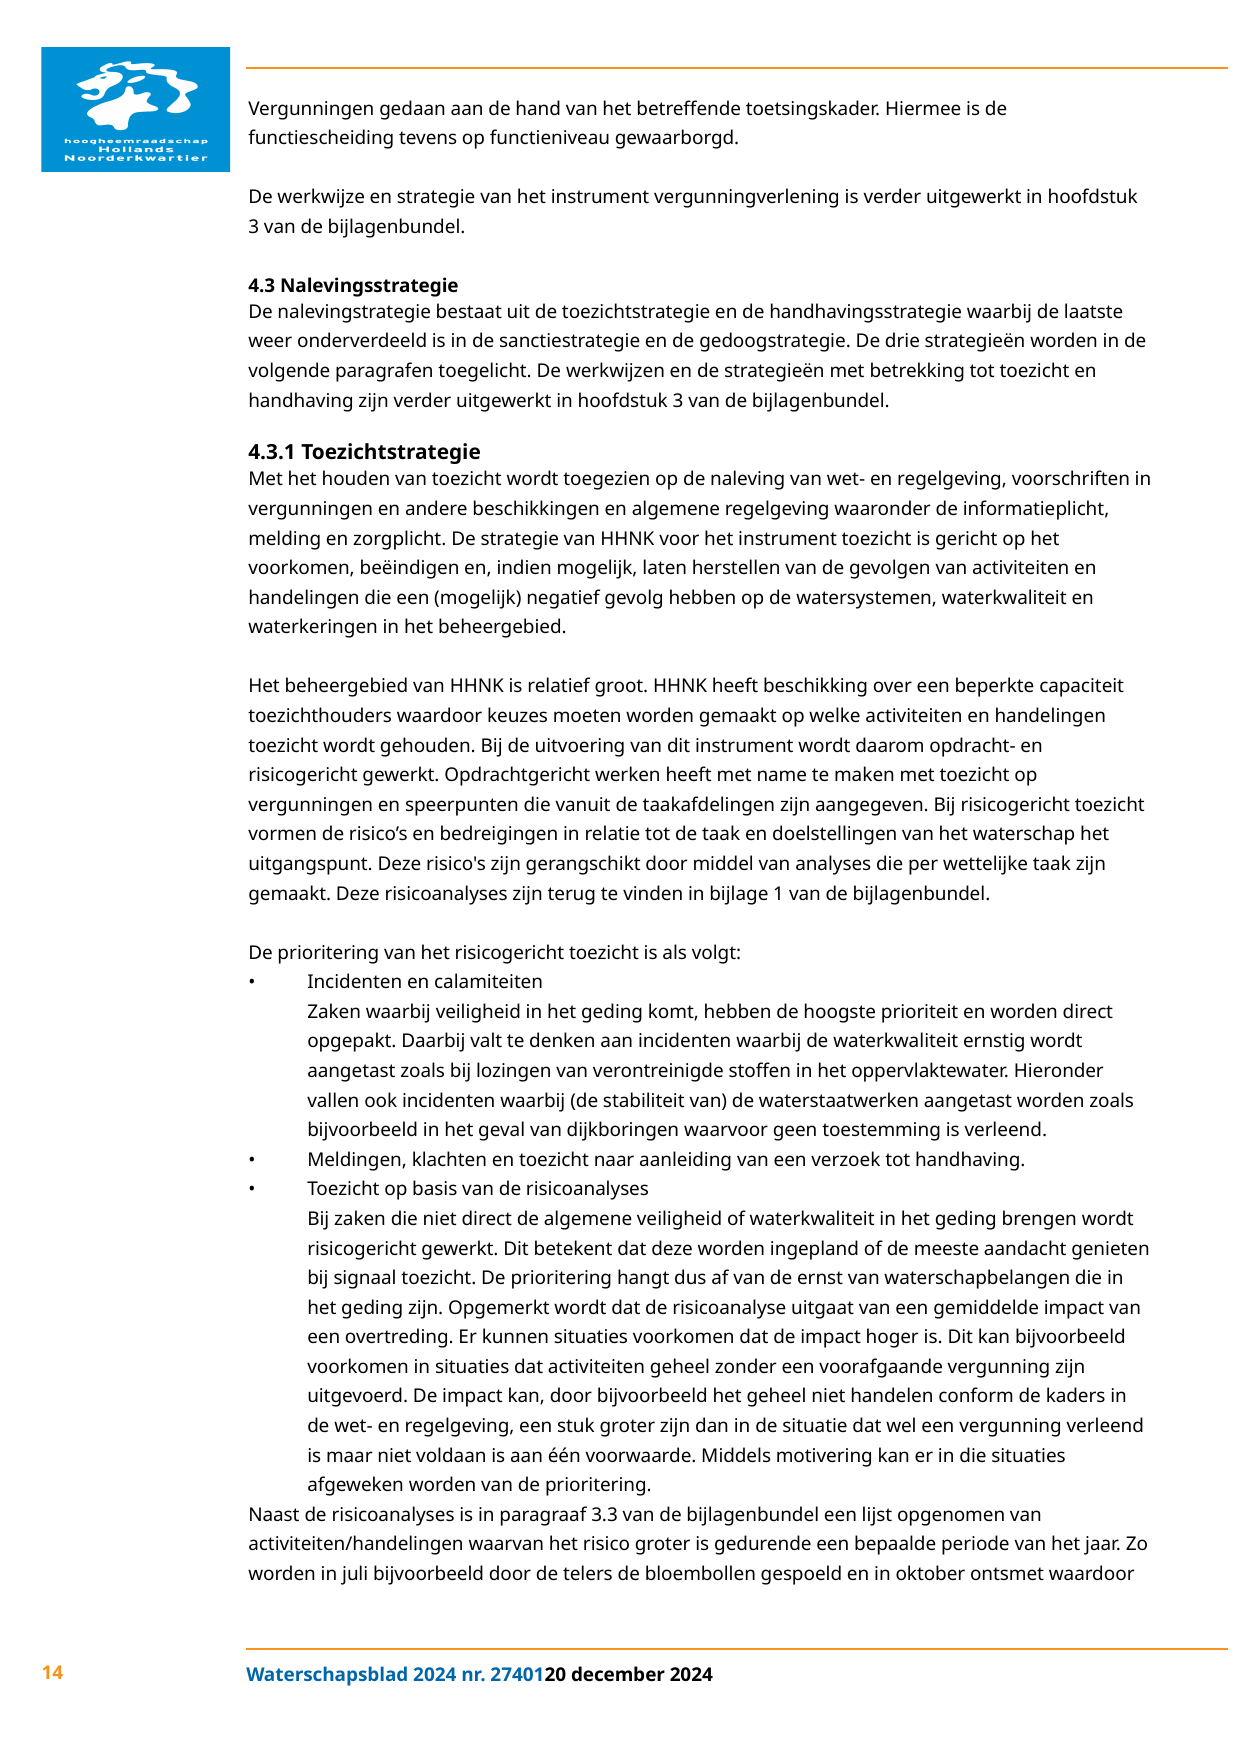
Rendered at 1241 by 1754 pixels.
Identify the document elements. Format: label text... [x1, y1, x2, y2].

list Zaken waarbij veiligheid in het geding komt, hebben de hoogste prioriteit en worden direct opgepakt. Daarbij valt te denken aan incidenten waarbij de waterkwaliteit ernstig wordt aangetast zoals bij lozingen van verontreinigde stoffen in het oppervlaktewater. Hieronder vallen ook incidenten waarbij (de stabiliteit van) de waterstaatwerken aangetast worden zoals bijvoorbeeld in het geval van dijkboringen waarvoor geen toestemming is verleend. [248, 998, 1152, 1142]
picture [88, 87, 157, 130]
text De nalevingstrategie bestaat uit de toezichtstrategie en de handhavingsstrategie waarbij de laatste weer onderverdeeld is in de sanctiestrategie en de gedoogstrategie. De drie strategieën worden in de volgende paragrafen toegelicht. De werkwijzen en de strategieën met betrekking tot toezicht en handhaving zijn verder uitgewerkt in hoofdstuk 3 van de bijlagenbundel. [248, 298, 1152, 412]
text 4.3.1 Toezichtstrategie [248, 437, 1152, 466]
picture [118, 62, 197, 112]
text De prioritering van het risicogericht toezicht is als volgt: [248, 939, 1152, 965]
picture [78, 64, 122, 99]
list Toezicht op basis van de risicoanalyses [248, 1176, 1152, 1201]
list Meldingen, klachten en toezicht naar aanleiding van een verzoek tot handhaving. [248, 1146, 1152, 1172]
text 4.3 Nalevingsstrategie [248, 272, 1152, 298]
list Incidenten en calamiteiten [248, 968, 1152, 994]
picture [129, 76, 144, 82]
text Naast de risicoanalyses is in paragraaf 3.3 van de bijlagenbundel een lijst opgenomen van activiteiten/handelingen waarvan het risico groter is gedurende een bepaalde periode van het jaar. Zo worden in juli bijvoorbeeld door de telers de bloembollen gespoeld en in oktober ontsmet waardoor [248, 1501, 1152, 1586]
text De werkwijze en strategie van het instrument vergunningverlening is verder uitgewerkt in hoofdstuk 3 van de bijlagenbundel. [248, 183, 1152, 239]
list Bij zaken die niet direct de algemene veiligheid of waterkwaliteit in het geding brengen wordt risicogericht gewerkt. Dit betekent dat deze worden ingepland of de meeste aandacht genieten bij signaal toezicht. De prioritering hangt dus af van de ernst van waterschapbelangen die in het geding zijn. Opgemerkt wordt dat de risicoanalyse uitgaat van een gemiddelde impact van een overtreding. Er kunnen situaties voorkomen dat de impact hoger is. Dit kan bijvoorbeeld voorkomen in situaties dat activiteiten geheel zonder een voorafgaande vergunning zijn uitgevoerd. De impact kan, door bijvoorbeeld het geheel niet handelen conform de kaders in de wet- en regelgeving, een stuk groter zijn dan in de situatie dat wel een vergunning verleend is maar niet voldaan is aan één voorwaarde. Middels motivering kan er in die situaties afgeweken worden van de prioritering. [248, 1205, 1152, 1497]
text Met het houden van toezicht wordt toegezien op de naleving van wet- en regelgeving, voorschriften in vergunningen en andere beschikkingen en algemene regelgeving waaronder de informatieplicht, melding en zorgplicht. De strategie van HHNK voor het instrument toezicht is gericht op het voorkomen, beëindigen en, indien mogelijk, laten herstellen van de gevolgen van activiteiten en handelingen die een (mogelijk) negatief gevolg hebben op de watersystemen, waterkwaliteit en waterkeringen in het beheergebied. [248, 466, 1152, 639]
text Het beheergebied van HHNK is relatief groot. HHNK heeft beschikking over een beperkte capaciteit toezichthouders waardoor keuzes moeten worden gemaakt op welke activiteiten en handelingen toezicht wordt gehouden. Bij de uitvoering van dit instrument wordt daarom opdracht- en risicogericht gewerkt. Opdrachtgericht werken heeft met name te maken met toezicht op vergunningen en speerpunten die vanuit de taakafdelingen zijn aangegeven. Bij risicogericht toezicht vormen de risico’s en bedreigingen in relatie tot de taak en doelstellingen van het waterschap het uitgangspunt. Deze risico's zijn gerangschikt door middel van analyses die per wettelijke taak zijn gemaakt. Deze risicoanalyses zijn terug te vinden in bijlage 1 van de bijlagenbundel. [248, 673, 1152, 906]
text Vergunningen gedaan aan de hand van het betreffende toetsingskader. Hiermee is de functiescheiding tevens op functieniveau gewaarborgd. [248, 95, 1152, 150]
